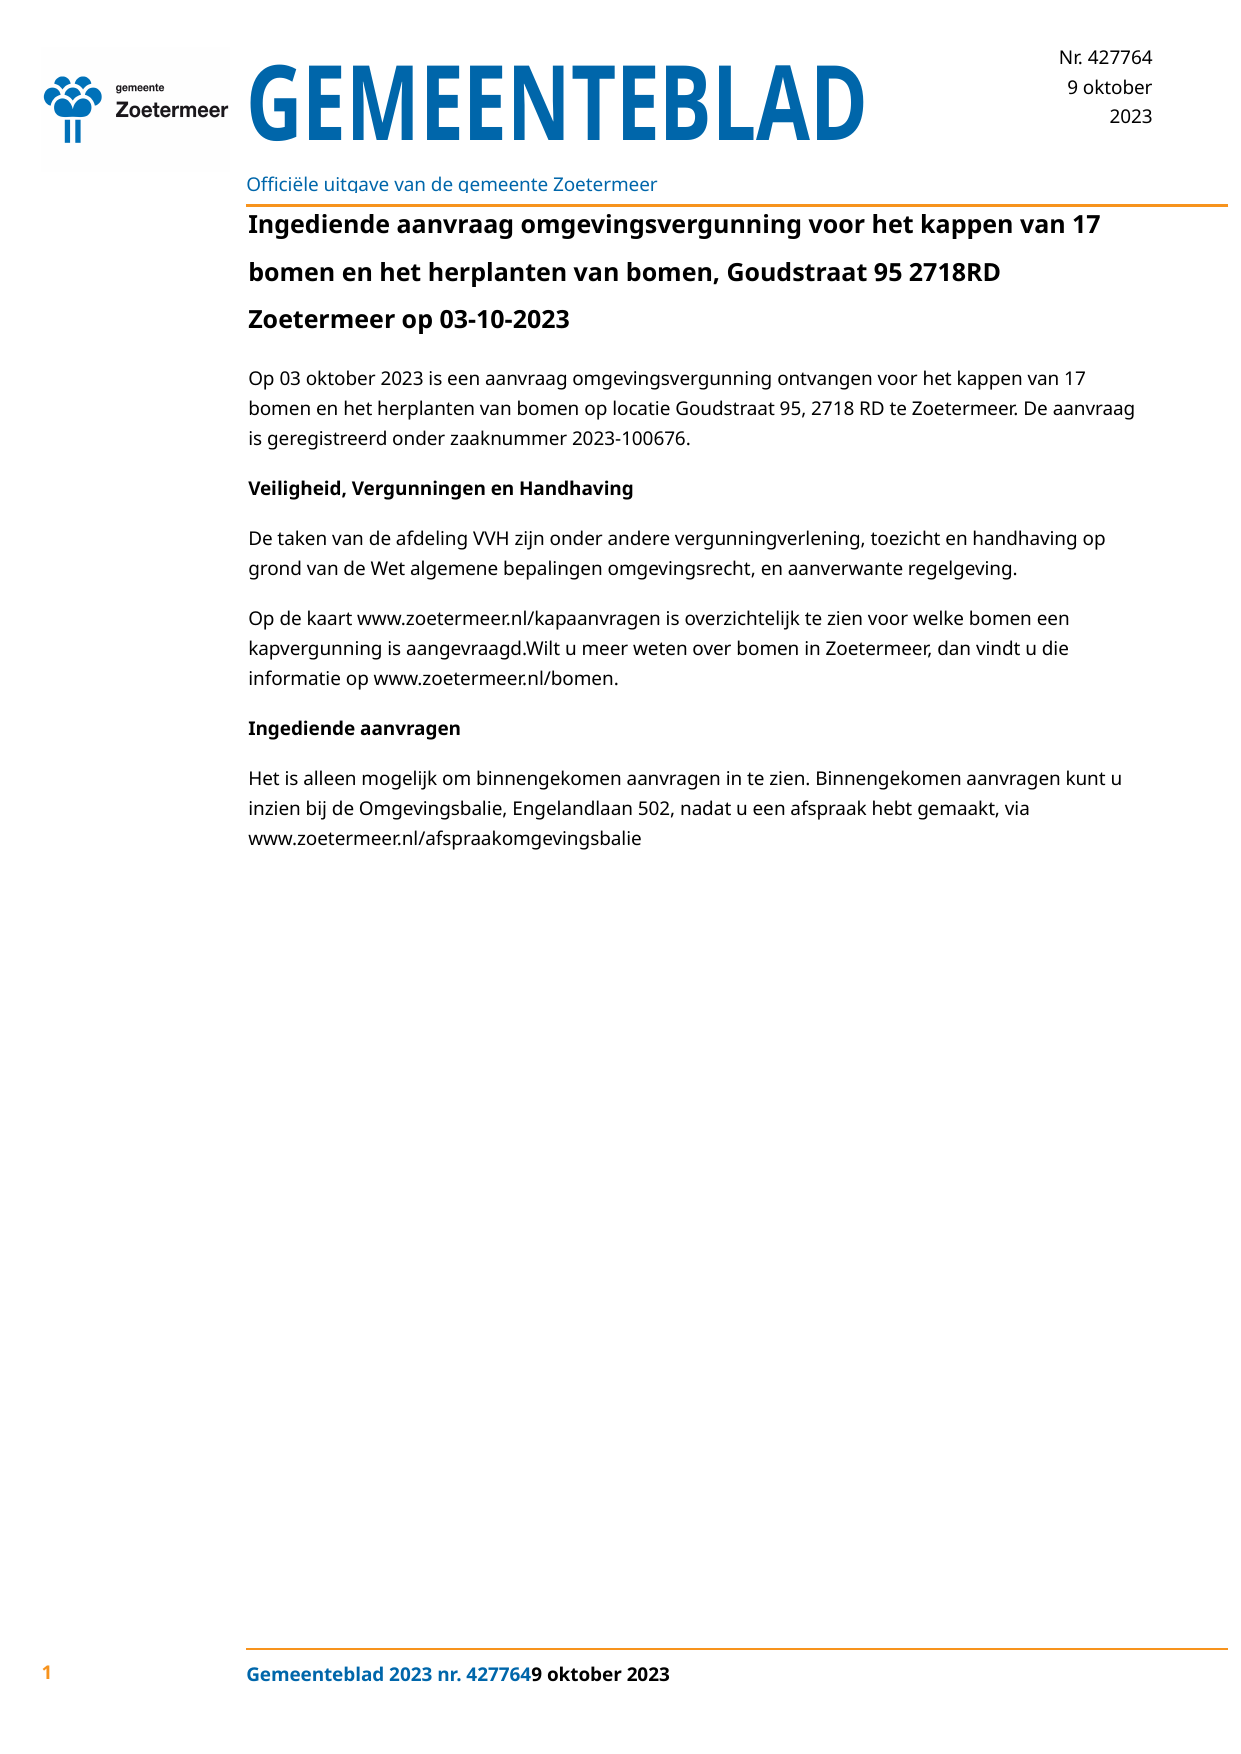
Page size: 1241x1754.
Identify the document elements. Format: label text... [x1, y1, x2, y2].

text Ingediende aanvraag omgevingsvergunning voor het kappen van 17 bomen en het herplanten van bomen, Goudstraat 95 2718RD Zoetermeer op 03-10-2023 [248, 207, 1152, 336]
text Op 03 oktober 2023 is een aanvraag omgevingsvergunning ontvangen voor het kappen van 17 bomen en het herplanten van bomen op locatie Goudstraat 95, 2718 RD te Zoetermeer. De aanvraag is geregistreerd onder zaaknummer 2023-100676. [248, 366, 1152, 450]
text De taken van de afdeling VVH zijn onder andere vergunningverlening, toezicht en handhaving op grond van de Wet algemene bepalingen omgevingsrecht, en aanverwante regelgeving. [248, 526, 1152, 581]
text Veiligheid, Vergunningen en Handhaving [248, 475, 1152, 501]
text Op de kaart www.zoetermeer.nl/kapaanvragen is overzichtelijk te zien voor welke bomen een kapvergunning is aangevraagd.Wilt u meer weten over bomen in Zoetermeer, dan vindt u die informatie op www.zoetermeer.nl/bomen. [248, 606, 1152, 690]
text Ingediende aanvragen [248, 715, 1152, 741]
picture [41, 47, 231, 172]
text Het is alleen mogelijk om binnengekomen aanvragen in te zien. Binnengekomen aanvragen kunt u inzien bij de Omgevingsbalie, Engelandlaan 502, nadat u een afspraak hebt gemaakt, via www.zoetermeer.nl/afspraakomgevingsbalie [248, 766, 1152, 850]
